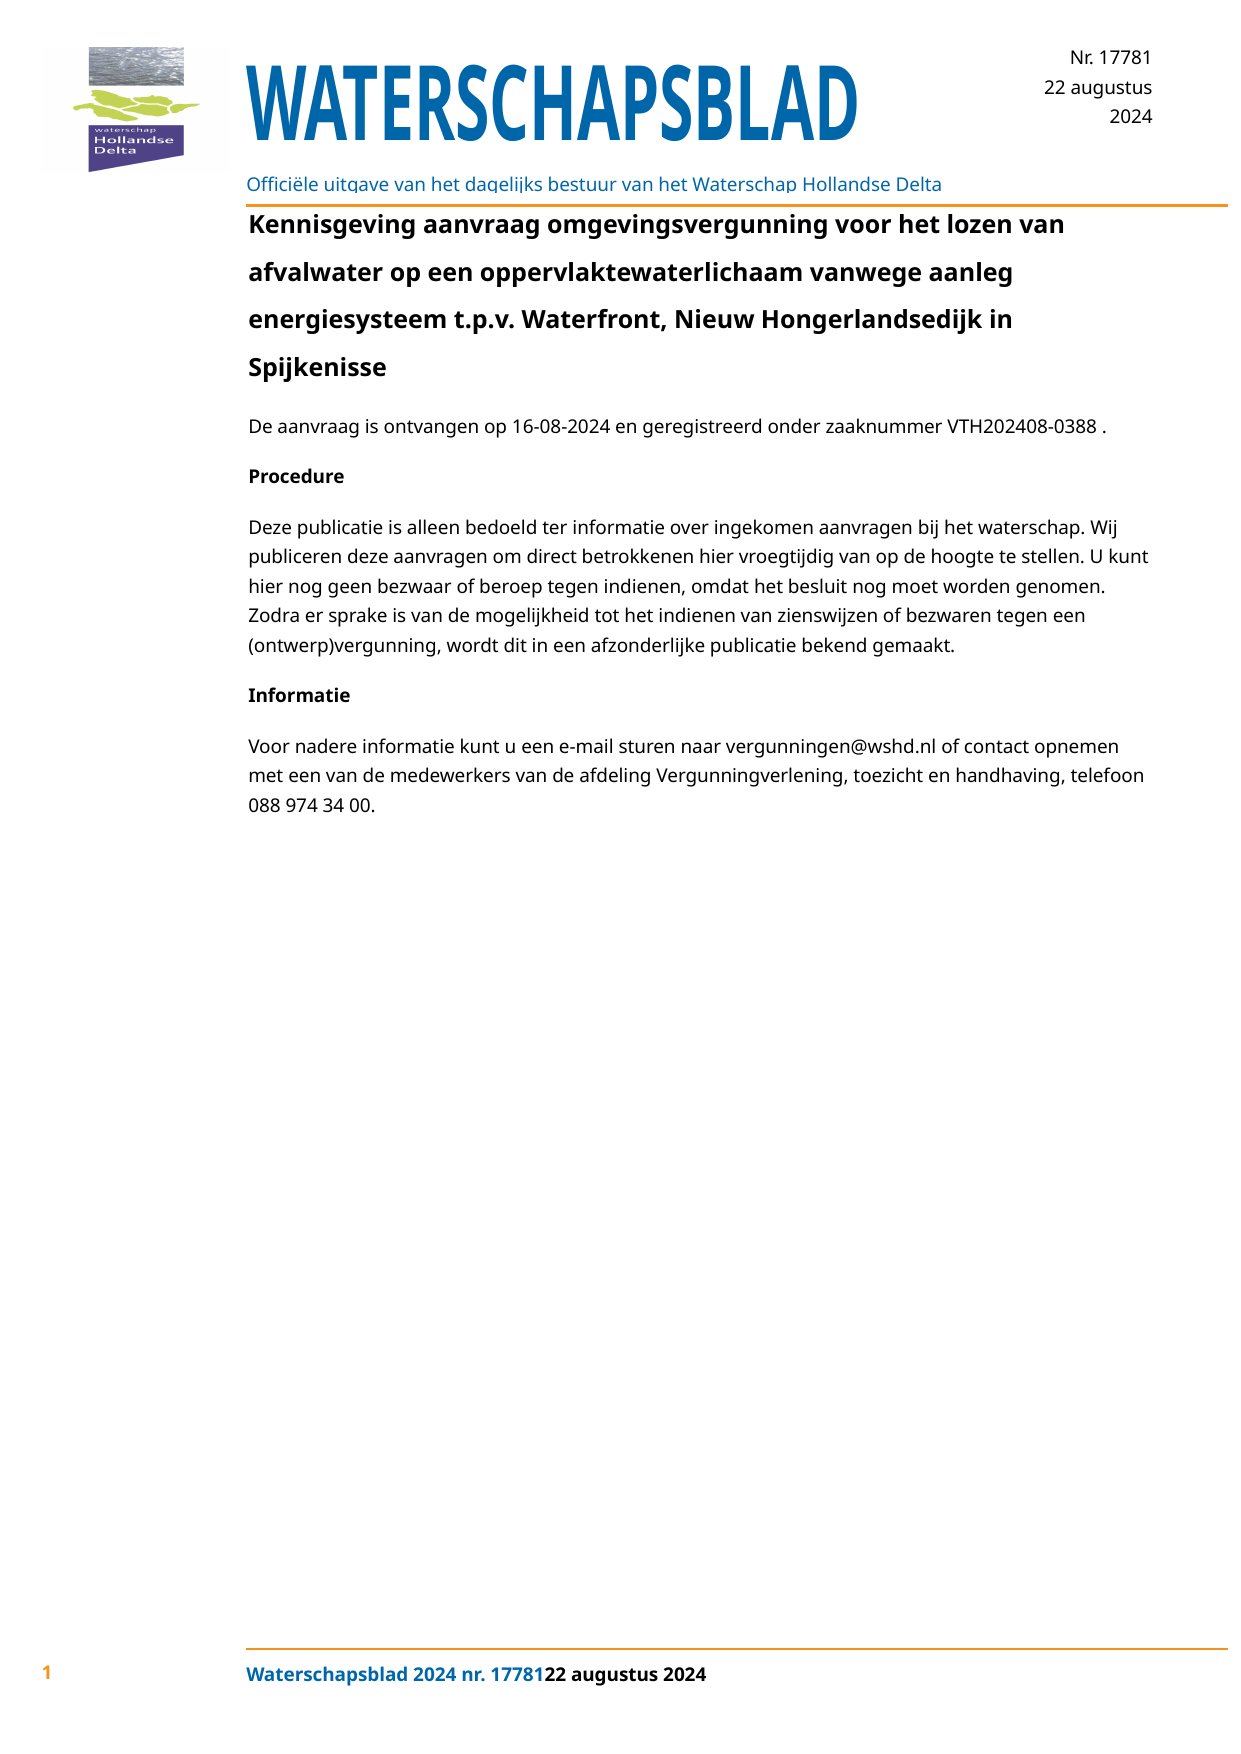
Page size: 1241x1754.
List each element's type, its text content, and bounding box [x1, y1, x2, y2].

picture [41, 47, 231, 172]
text Kennisgeving aanvraag omgevingsvergunning voor het lozen van afvalwater op een oppervlaktewaterlichaam vanwege aanleg energiesysteem t.p.v. Waterfront, Nieuw Hongerlandsedijk in Spijkenisse [248, 207, 1152, 384]
text Deze publicatie is alleen bedoeld ter informatie over ingekomen aanvragen bij het waterschap. Wij publiceren deze aanvragen om direct betrokkenen hier vroegtijdig van op de hoogte te stellen. U kunt hier nog geen bezwaar of beroep tegen indienen, omdat het besluit nog moet worden genomen. Zodra er sprake is van de mogelijkheid tot het indienen van zienswijzen of bezwaren tegen een (ontwerp)vergunning, wordt dit in een afzonderlijke publicatie bekend gemaakt. [248, 514, 1152, 658]
text De aanvraag is ontvangen op 16-08-2024 en geregistreerd onder zaaknummer VTH202408-0388 . [248, 413, 1152, 439]
text Voor nadere informatie kunt u een e-mail sturen naar vergunningen@wshd.nl of contact opnemen met een van de medewerkers van de afdeling Vergunningverlening, toezicht en handhaving, telefoon 088 974 34 00. [248, 733, 1152, 818]
text Informatie [248, 683, 1152, 708]
text Procedure [248, 463, 1152, 489]
